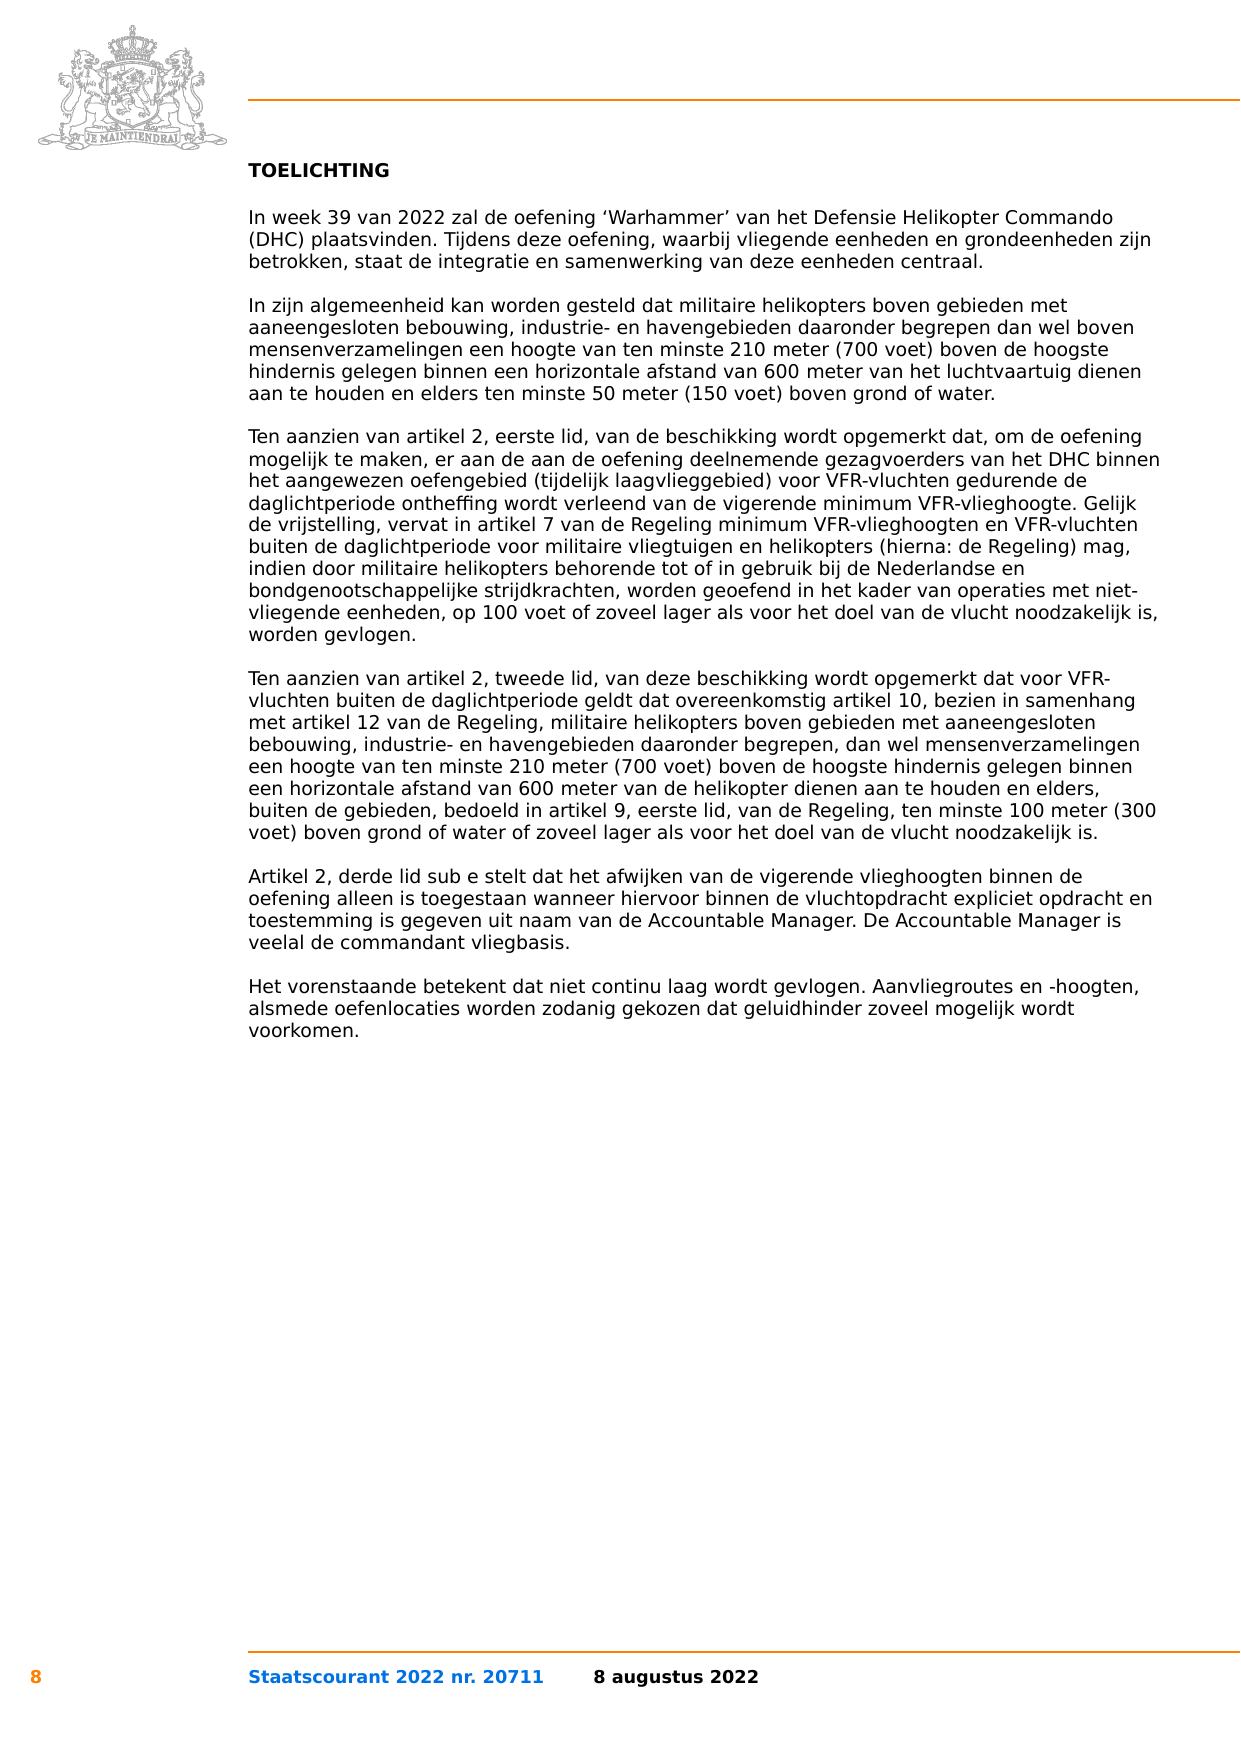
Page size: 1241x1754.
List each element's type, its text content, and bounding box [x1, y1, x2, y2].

text Ten aanzien van artikel 2, eerste lid, van de beschikking wordt opgemerkt dat, om de oefening mogelijk te maken, er aan de aan de oefening deelnemende gezagvoerders van het DHC binnen het aangewezen oefengebied (tijdelijk laagvlieggebied) voor VFR-vluchten gedurende de daglichtperiode ontheffing wordt verleend van de vigerende minimum VFR-vlieghoogte. Gelijk de vrijstelling, vervat in artikel 7 van de Regeling minimum VFR-vlieghoogten en VFR-vluchten buiten de daglichtperiode voor militaire vliegtuigen en helikopters (hierna: de Regeling) mag, indien door militaire helikopters behorende tot of in gebruik bij de Nederlandse en bondgenootschappelijke strijdkrachten, worden geoefend in het kader van operaties met niet-vliegende eenheden, op 100 voet of zoveel lager als voor het doel van de vlucht noodzakelijk is, worden gevlogen. [248, 426, 1163, 646]
text Artikel 2, derde lid sub e stelt dat het afwijken van de vigerende vlieghoogten binnen de oefening alleen is toegestaan wanneer hiervoor binnen de vluchtopdracht expliciet opdracht en toestemming is gegeven uit naam van de Accountable Manager. De Accountable Manager is veelal de commandant vliegbasis. [248, 866, 1163, 954]
subtitle TOELICHTING [248, 160, 1163, 182]
picture [38, 25, 227, 150]
text In zijn algemeenheid kan worden gesteld dat militaire helikopters boven gebieden met aaneengesloten bebouwing, industrie- en havengebieden daaronder begrepen dan wel boven mensenverzamelingen een hoogte van ten minste 210 meter (700 voet) boven de hoogste hindernis gelegen binnen een horizontale afstand van 600 meter van het luchtvaartuig dienen aan te houden en elders ten minste 50 meter (150 voet) boven grond of water. [248, 295, 1163, 404]
text In week 39 van 2022 zal de oefening ‘Warhammer’ van het Defensie Helikopter Commando (DHC) plaatsvinden. Tijdens deze oefening, waarbij vliegende eenheden en grondeenheden zijn betrokken, staat de integratie en samenwerking van deze eenheden centraal. [248, 207, 1163, 273]
text Ten aanzien van artikel 2, tweede lid, van deze beschikking wordt opgemerkt dat voor VFR-vluchten buiten de daglichtperiode geldt dat overeenkomstig artikel 10, bezien in samenhang met artikel 12 van de Regeling, militaire helikopters boven gebieden met aaneengesloten bebouwing, industrie- en havengebieden daaronder begrepen, dan wel mensenverzamelingen een hoogte van ten minste 210 meter (700 voet) boven de hoogste hindernis gelegen binnen een horizontale afstand van 600 meter van de helikopter dienen aan te houden en elders, buiten de gebieden, bedoeld in artikel 9, eerste lid, van de Regeling, ten minste 100 meter (300 voet) boven grond of water of zoveel lager als voor het doel van de vlucht noodzakelijk is. [248, 668, 1163, 844]
text Het vorenstaande betekent dat niet continu laag wordt gevlogen. Aanvliegroutes en -hoogten, alsmede oefenlocaties worden zodanig gekozen dat geluidhinder zoveel mogelijk wordt voorkomen. [248, 976, 1163, 1042]
